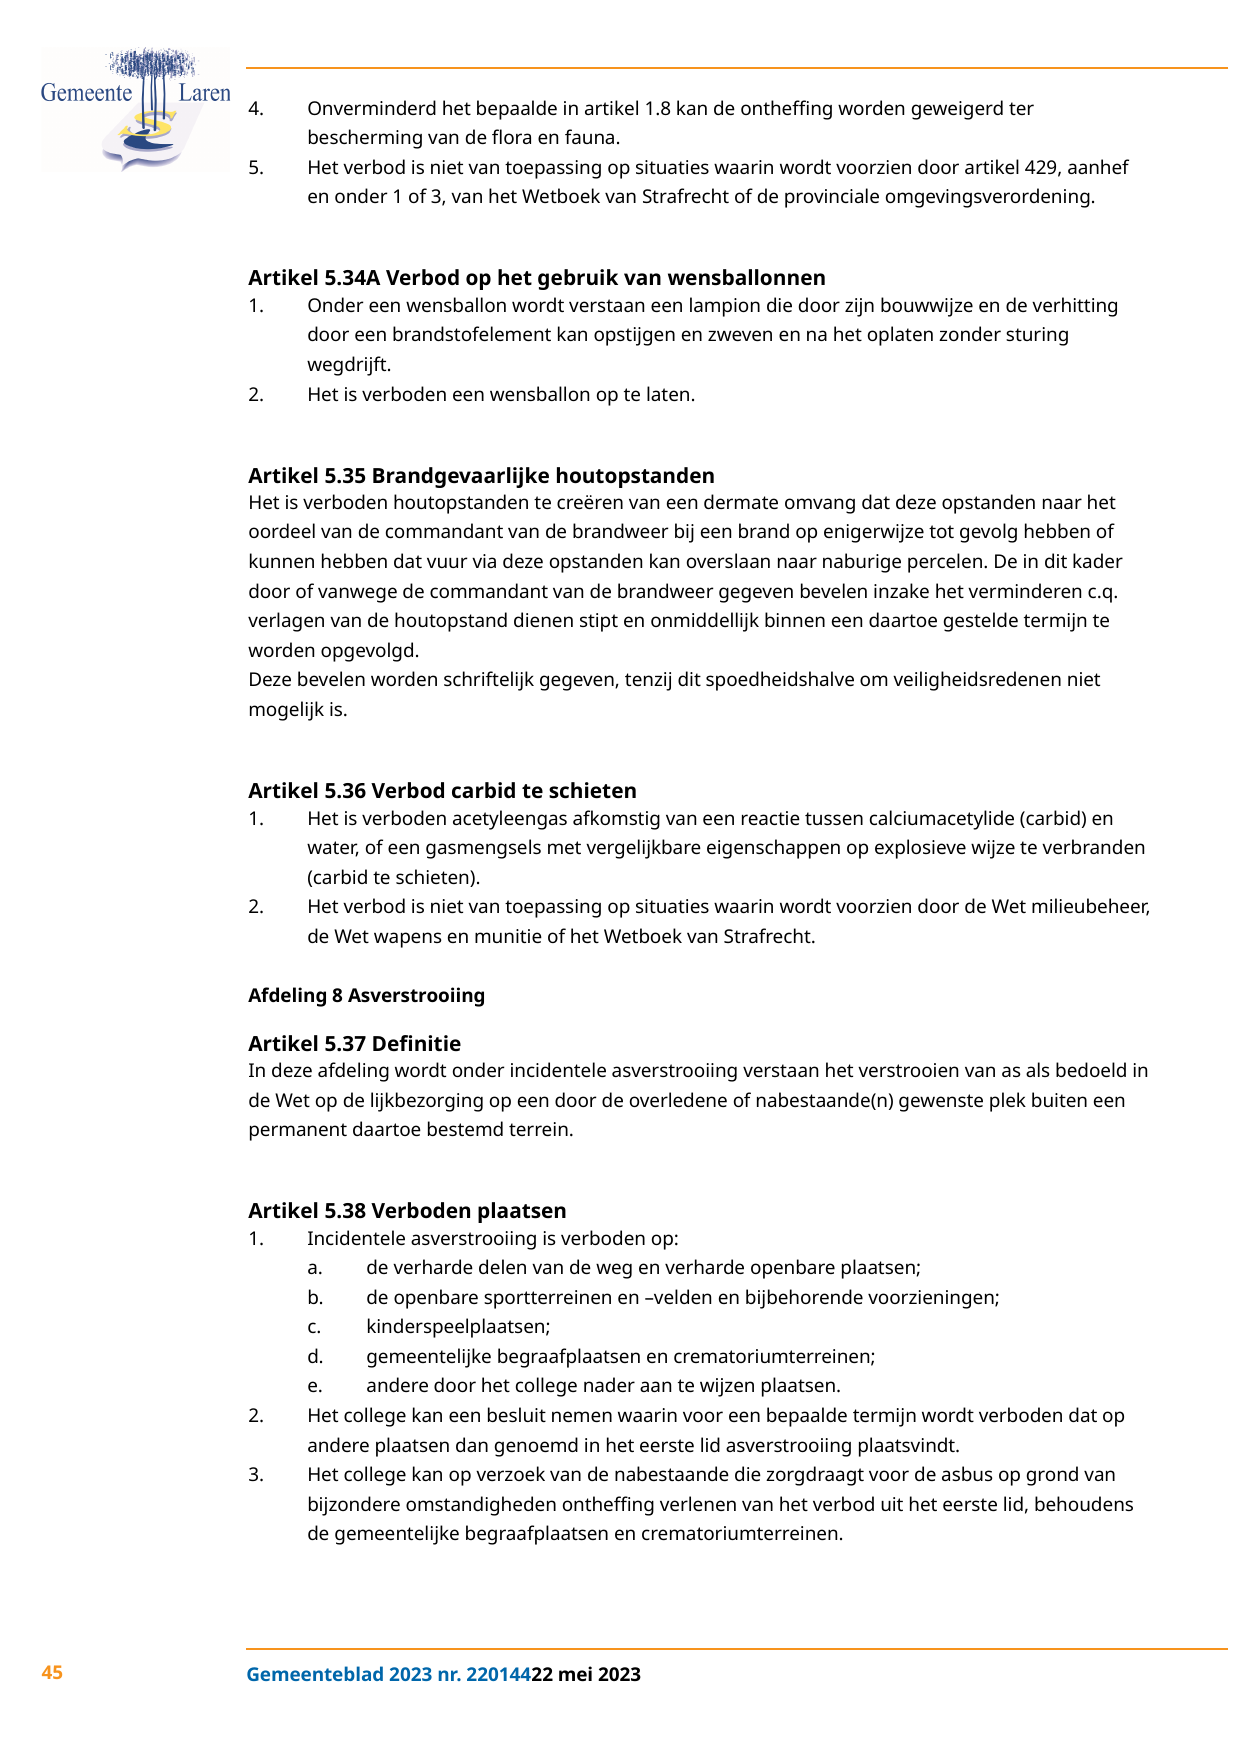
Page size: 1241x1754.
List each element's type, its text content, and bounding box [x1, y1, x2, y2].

text Artikel 5.38 Verboden plaatsen [248, 1196, 1152, 1225]
picture [41, 47, 231, 172]
list de openbare sportterreinen en –velden en bijbehorende voorzieningen; [307, 1284, 1152, 1310]
list Het verbod is niet van toepassing op situaties waarin wordt voorzien door de Wet milieubeheer, de Wet wapens en munitie of het Wetboek van Strafrecht. [248, 893, 1152, 949]
list Het college kan op verzoek van de nabestaande die zorgdraagt voor de asbus op grond van bijzondere omstandigheden ontheffing verlenen van het verbod uit het eerste lid, behoudens de gemeentelijke begraafplaatsen en crematoriumterreinen. [248, 1461, 1152, 1546]
list Het verbod is niet van toepassing op situaties waarin wordt voorzien door artikel 429, aanhef en onder 1 of 3, van het Wetboek van Strafrecht of de provinciale omgevingsverordening. [248, 154, 1152, 209]
text Artikel 5.34A Verbod op het gebruik van wensballonnen [248, 263, 1152, 292]
text Het is verboden houtopstanden te creëren van een dermate omvang dat deze opstanden naar het oordeel van de commandant van de brandweer bij een brand op enigerwijze tot gevolg hebben of kunnen hebben dat vuur via deze opstanden kan overslaan naar naburige percelen. De in dit kader door of vanwege de commandant van de brandweer gegeven bevelen inzake het verminderen c.q. verlagen van de houtopstand dienen stipt en onmiddellijk binnen een daartoe gestelde termijn te worden opgevolgd. [248, 489, 1152, 663]
text Artikel 5.35 Brandgevaarlijke houtopstanden [248, 461, 1152, 489]
list kinderspeelplaatsen; [307, 1313, 1152, 1339]
list andere door het college nader aan te wijzen plaatsen. [307, 1373, 1152, 1398]
list Onder een wensballon wordt verstaan een lampion die door zijn bouwwijze en de verhitting door een brandstofelement kan opstijgen en zweven en na het oplaten zonder sturing wegdrijft. [248, 292, 1152, 377]
list Onverminderd het bepaalde in artikel 1.8 kan de ontheffing worden geweigerd ter bescherming van de flora en fauna. [248, 95, 1152, 150]
list Het is verboden acetyleengas afkomstig van een reactie tussen calciumacetylide (carbid) en water, of een gasmengsels met vergelijkbare eigenschappen op explosieve wijze te verbranden (carbid te schieten). [248, 805, 1152, 889]
text Artikel 5.36 Verbod carbid te schieten [248, 776, 1152, 805]
list Incidentele asverstrooiing is verboden op: [248, 1225, 1152, 1251]
list de verharde delen van de weg en verharde openbare plaatsen; [307, 1254, 1152, 1280]
text Afdeling 8 Asverstrooiing [248, 982, 1152, 1008]
list Het college kan een besluit nemen waarin voor een bepaalde termijn wordt verboden dat op andere plaatsen dan genoemd in het eerste lid asverstrooiing plaatsvindt. [248, 1402, 1152, 1458]
list Het is verboden een wensballon op te laten. [248, 381, 1152, 406]
text In deze afdeling wordt onder incidentele asverstrooiing verstaan het verstrooien van as als bedoeld in de Wet op de lijkbezorging op een door de overledene of nabestaande(n) gewenste plek buiten een permanent daartoe bestemd terrein. [248, 1057, 1152, 1142]
text Deze bevelen worden schriftelijk gegeven, tenzij dit spoedheidshalve om veiligheidsredenen niet mogelijk is. [248, 667, 1152, 722]
text Artikel 5.37 Definitie [248, 1029, 1152, 1057]
list gemeentelijke begraafplaatsen en crematoriumterreinen; [307, 1343, 1152, 1369]
